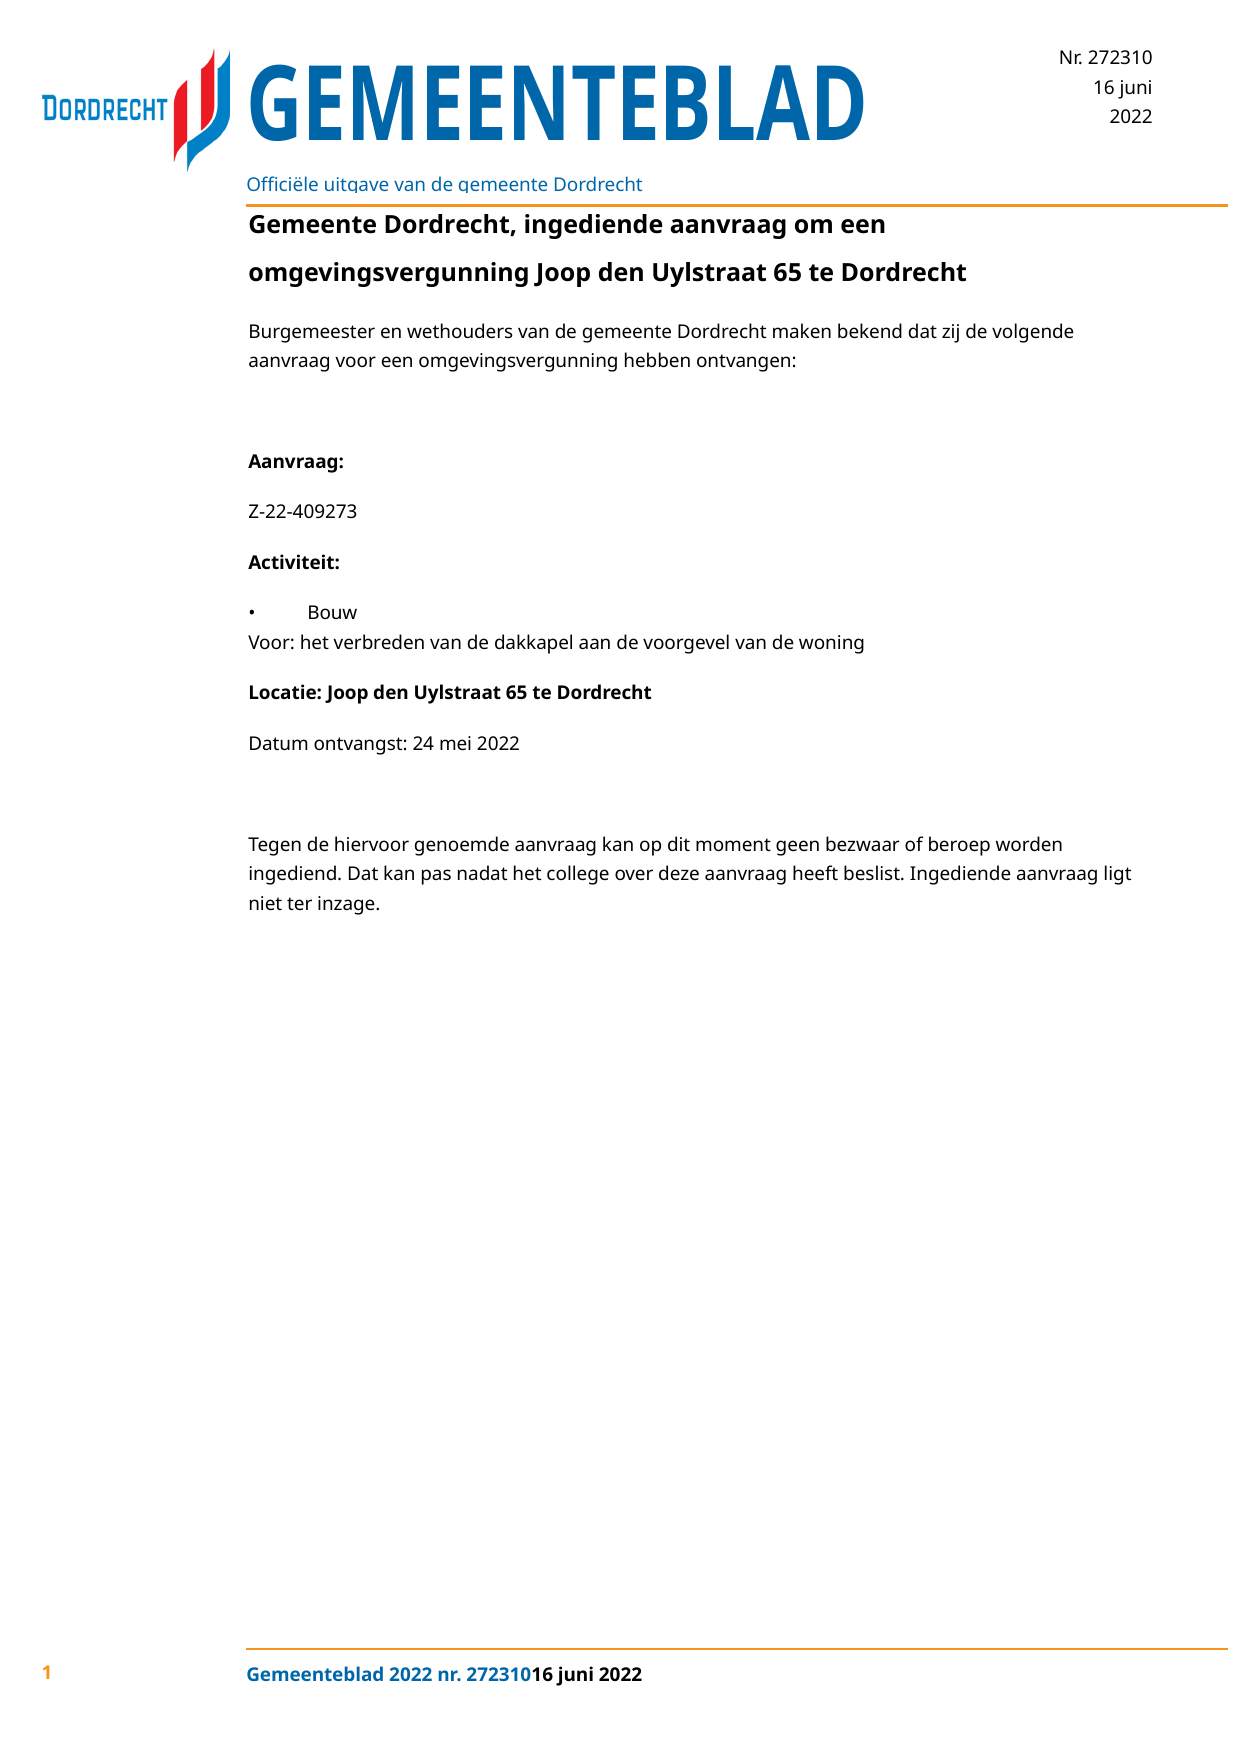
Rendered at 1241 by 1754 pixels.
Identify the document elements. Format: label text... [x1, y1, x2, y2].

text Aanvraag: [248, 448, 1152, 474]
text Z-22-409273 [248, 499, 1152, 524]
text Datum ontvangst: 24 mei 2022 [248, 730, 1152, 756]
text Voor: het verbreden van de dakkapel aan de voorgevel van de woning [248, 629, 1152, 655]
text Tegen de hiervoor genoemde aanvraag kan op dit moment geen bezwaar of beroep worden ingediend. Dat kan pas nadat het college over deze aanvraag heeft beslist. Ingediende aanvraag ligt niet ter inzage. [248, 831, 1152, 916]
text Activiteit: [248, 549, 1152, 575]
text Gemeente Dordrecht, ingediende aanvraag om een omgevingsvergunning Joop den Uylstraat 65 te Dordrecht [248, 207, 1152, 288]
list Bouw [248, 599, 1152, 625]
text Locatie: Joop den Uylstraat 65 te Dordrecht [248, 679, 1152, 705]
picture [41, 47, 231, 172]
text Burgemeester en wethouders van de gemeente Dordrecht maken bekend dat zij de volgende aanvraag voor een omgevingsvergunning hebben ontvangen: [248, 318, 1152, 373]
